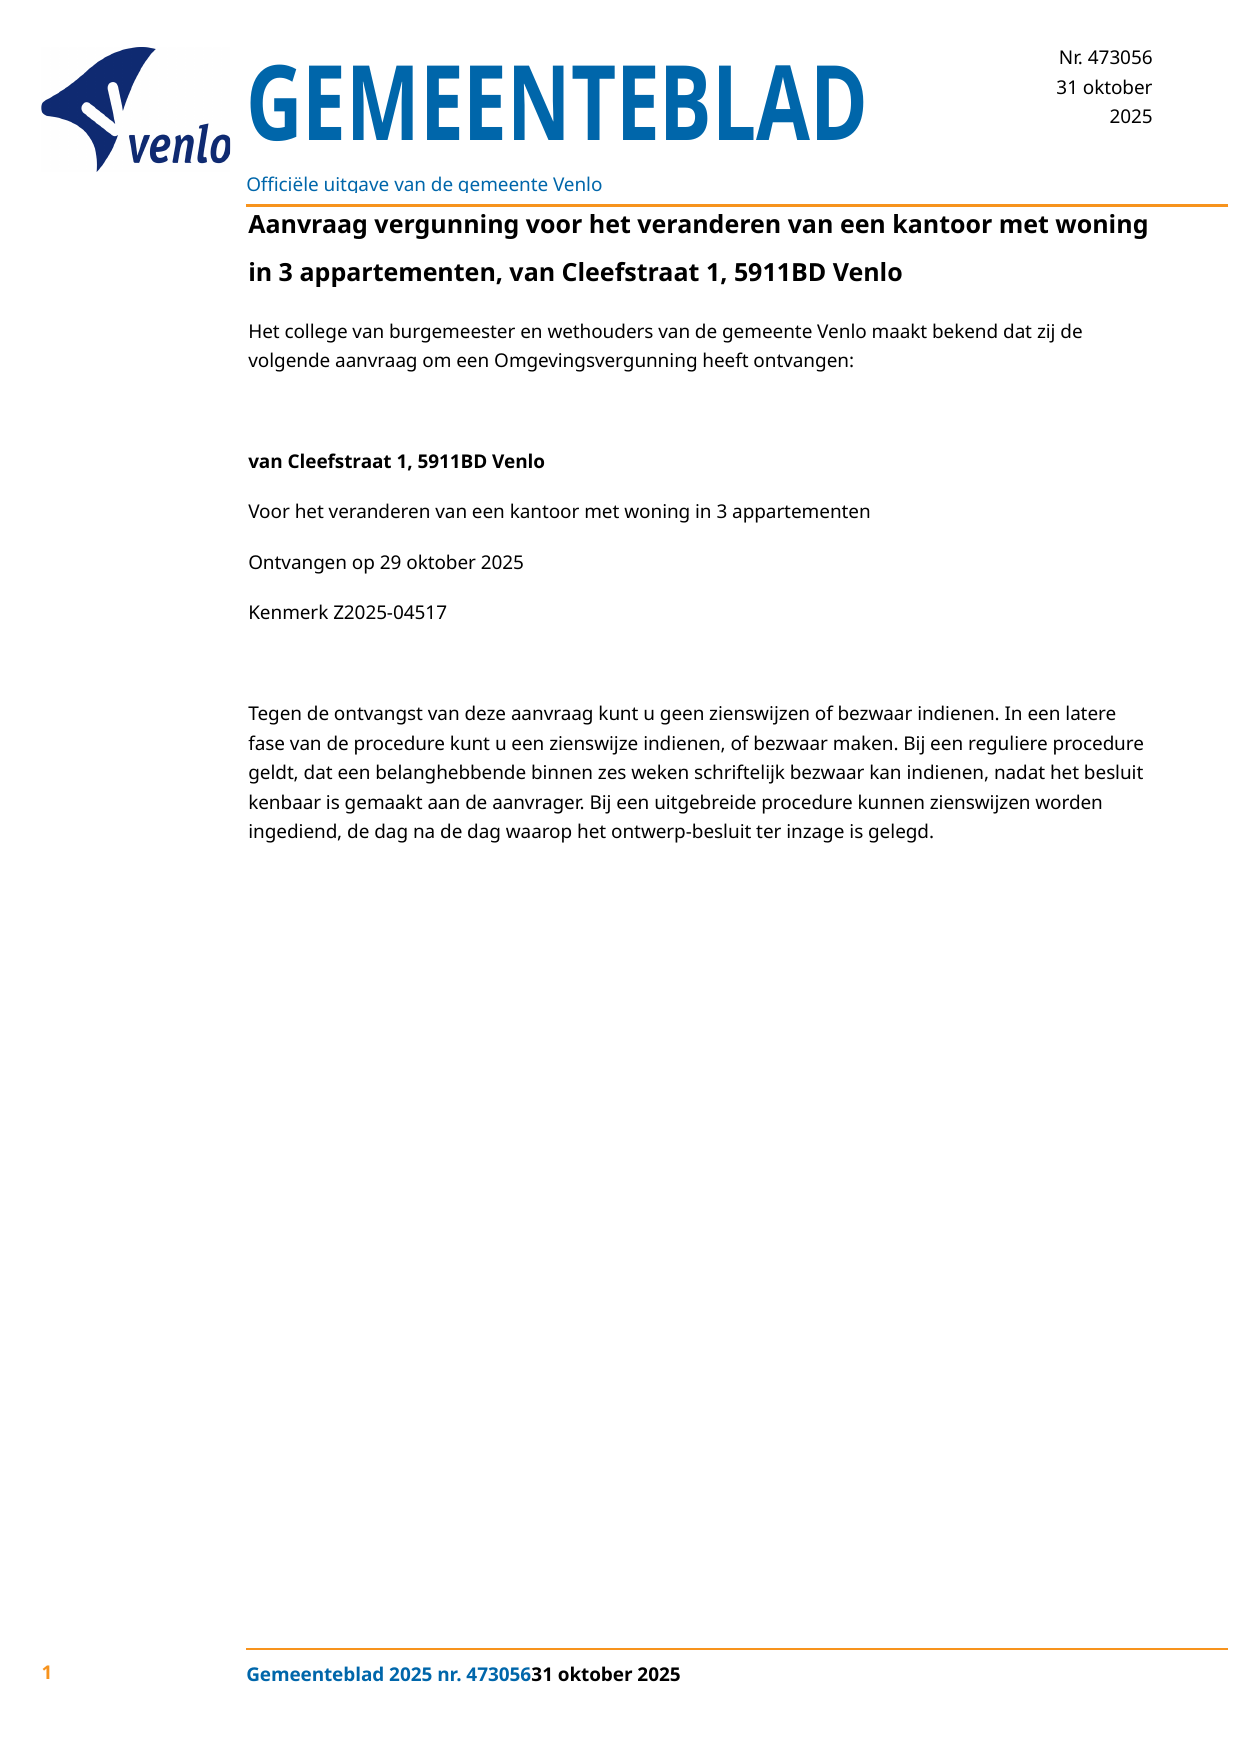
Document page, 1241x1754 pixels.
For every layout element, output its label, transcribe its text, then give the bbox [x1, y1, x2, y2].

text Het college van burgemeester en wethouders van de gemeente Venlo maakt bekend dat zij de volgende aanvraag om een Omgevingsvergunning heeft ontvangen: [248, 318, 1152, 373]
text Tegen de ontvangst van deze aanvraag kunt u geen zienswijzen of bezwaar indienen. In een latere fase van de procedure kunt u een zienswijze indienen, of bezwaar maken. Bij een reguliere procedure geldt, dat een belanghebbende binnen zes weken schriftelijk bezwaar kan indienen, nadat het besluit kenbaar is gemaakt aan de aanvrager. Bij een uitgebreide procedure kunnen zienswijzen worden ingediend, de dag na de dag waarop het ontwerp-besluit ter inzage is gelegd. [248, 700, 1152, 844]
text van Cleefstraat 1, 5911BD Venlo [248, 448, 1152, 474]
text Aanvraag vergunning voor het veranderen van een kantoor met woning in 3 appartementen, van Cleefstraat 1, 5911BD Venlo [248, 207, 1152, 288]
picture [41, 47, 231, 172]
text Kenmerk Z2025-04517 [248, 599, 1152, 625]
text Ontvangen op 29 oktober 2025 [248, 549, 1152, 575]
text Voor het veranderen van een kantoor met woning in 3 appartementen [248, 499, 1152, 524]
